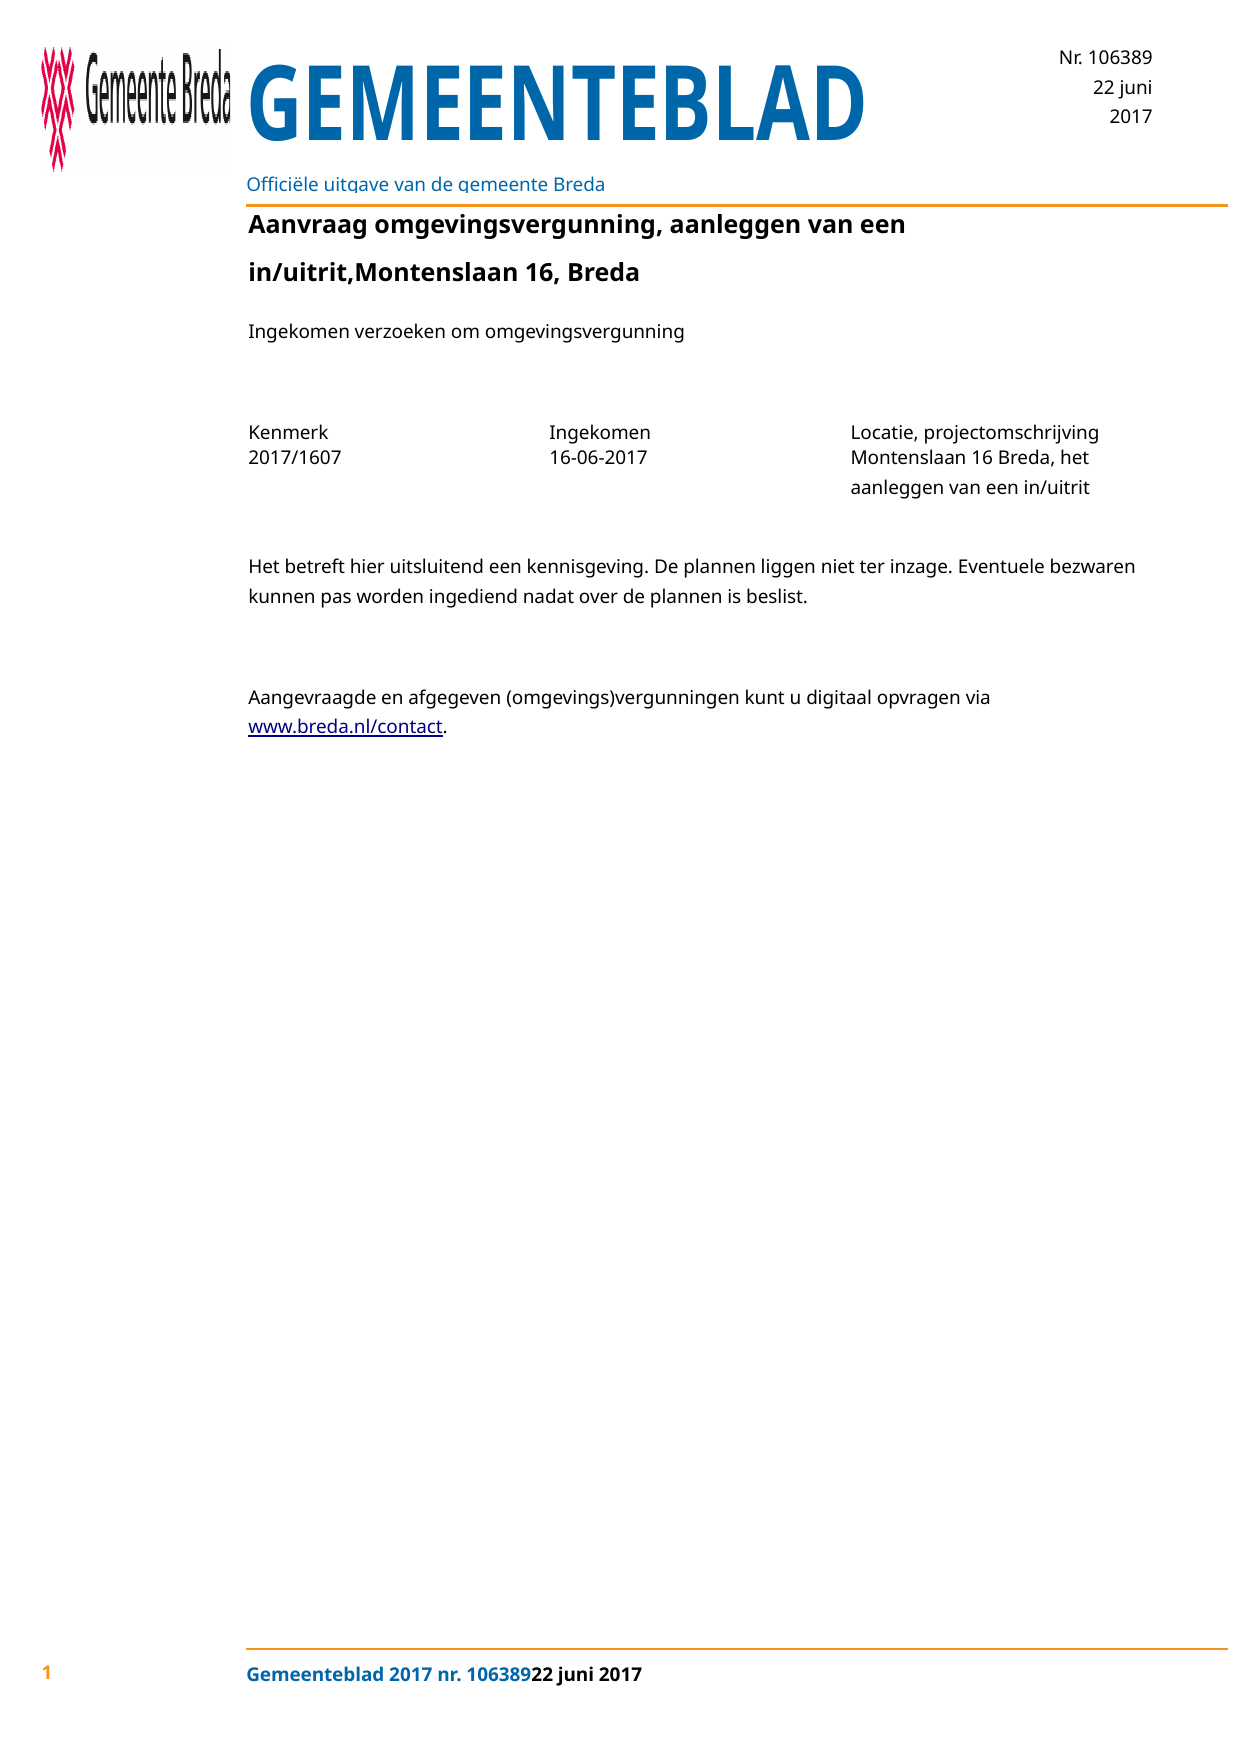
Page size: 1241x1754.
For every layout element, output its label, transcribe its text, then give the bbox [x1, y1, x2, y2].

table_header Locatie, projectomschrijving [850, 419, 1152, 444]
table_cell Montenslaan 16 Breda, het aanleggen van een in/uitrit [850, 445, 1152, 500]
table_cell 2017/1607 [248, 445, 549, 500]
text Aanvraag omgevingsvergunning, aanleggen van een in/uitrit,Montenslaan 16, Breda [248, 207, 1152, 288]
text Aangevraagde en afgegeven (omgevings)vergunningen kunt u digitaal opvragen via www.breda.nl/contact. [248, 684, 1152, 739]
table_header Ingekomen [549, 419, 850, 444]
text Het betreft hier uitsluitend een kennisgeving. De plannen liggen niet ter inzage. Eventuele bezwaren kunnen pas worden ingediend nadat over de plannen is beslist. [248, 553, 1152, 609]
text Ingekomen verzoeken om omgevingsvergunning [248, 318, 1152, 344]
table_header Kenmerk [248, 419, 549, 444]
picture [41, 47, 231, 172]
table_cell 16-06-2017 [549, 445, 850, 500]
